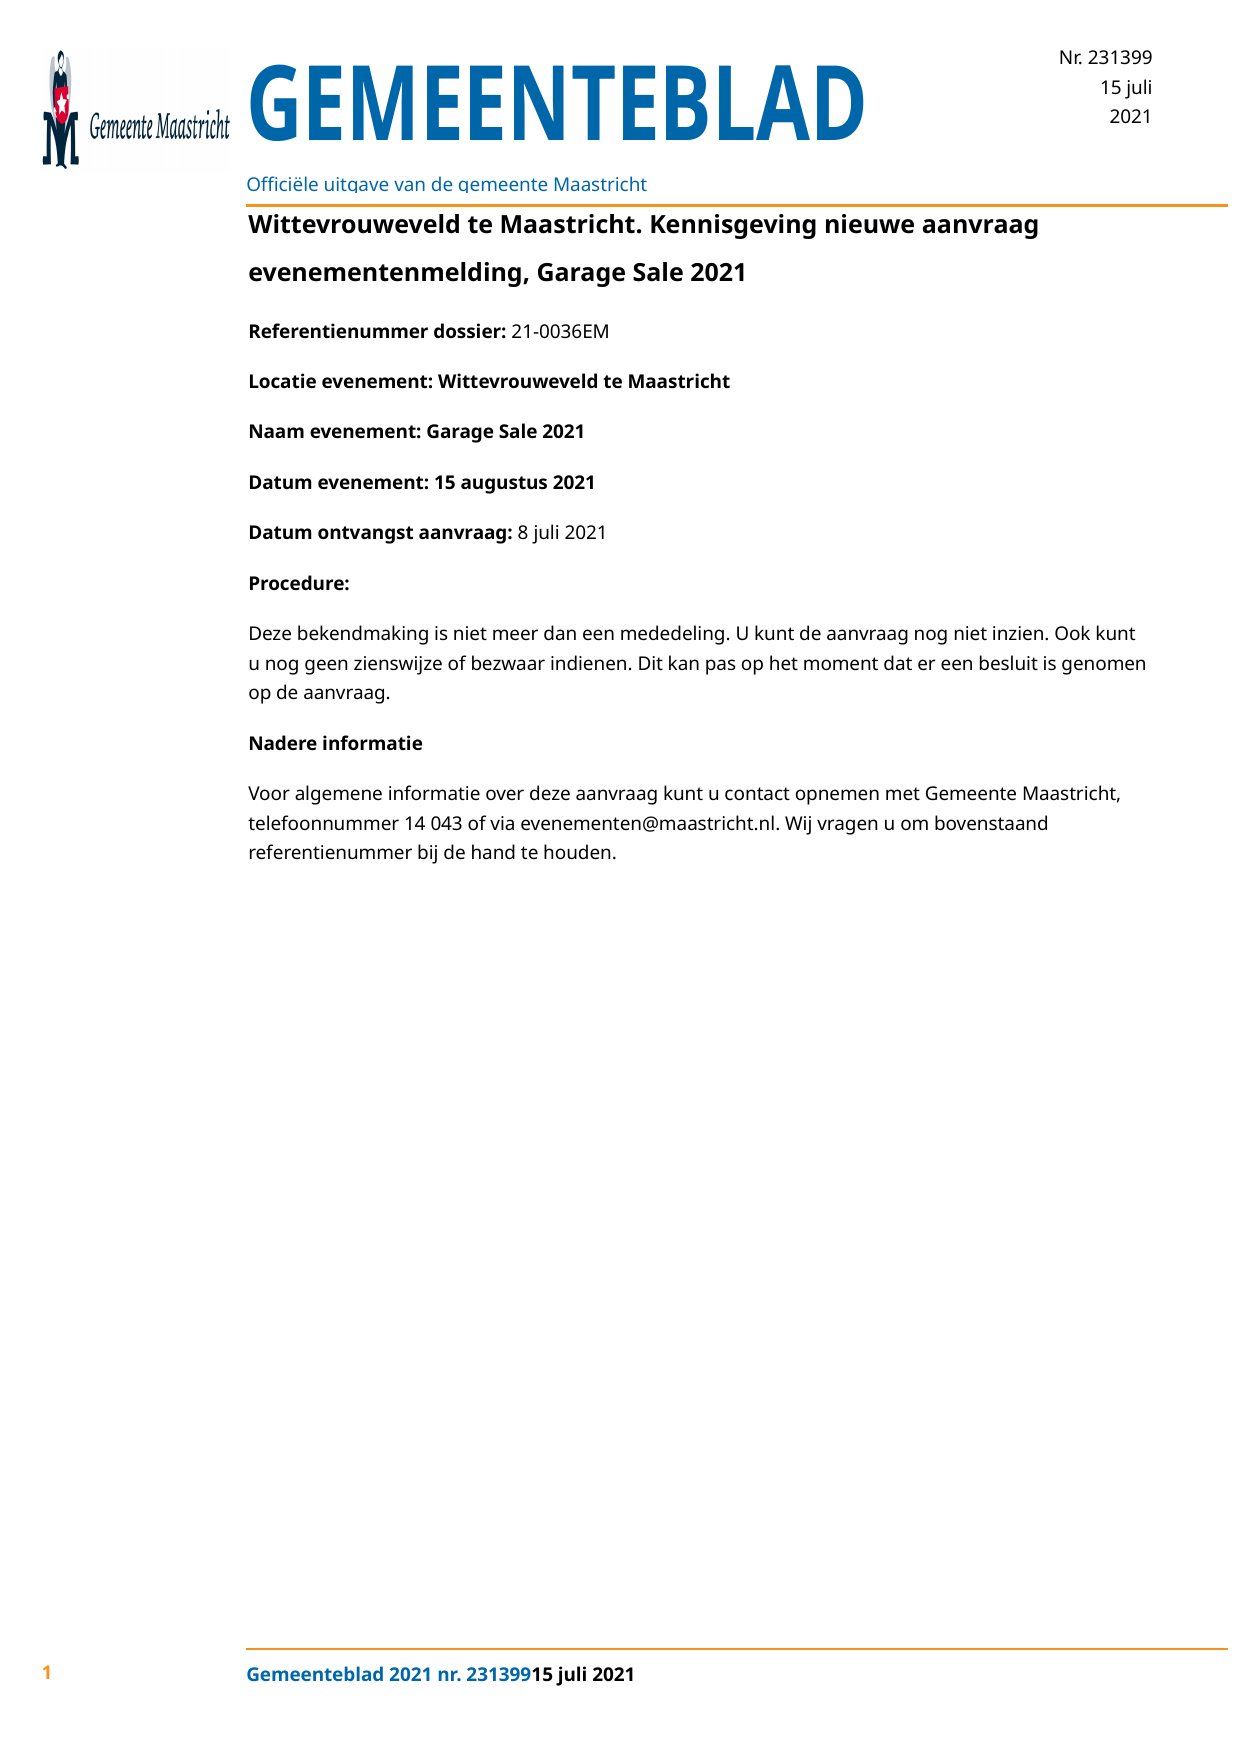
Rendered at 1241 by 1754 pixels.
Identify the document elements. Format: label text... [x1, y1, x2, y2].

text Procedure: [248, 570, 1152, 596]
text Locatie evenement: Wittevrouweveld te Maastricht [248, 368, 1152, 394]
text Deze bekendmaking is niet meer dan een mededeling. U kunt de aanvraag nog niet inzien. Ook kunt u nog geen zienswijze of bezwaar indienen. Dit kan pas op het moment dat er een besluit is genomen op de aanvraag. [248, 620, 1152, 705]
text Naam evenement: Garage Sale 2021 [248, 419, 1152, 444]
text Datum ontvangst aanvraag: 8 juli 2021 [248, 519, 1152, 545]
text Referentienummer dossier: 21-0036EM [248, 318, 1152, 344]
text Wittevrouweveld te Maastricht. Kennisgeving nieuwe aanvraag evenementenmelding, Garage Sale 2021 [248, 207, 1152, 288]
picture [41, 47, 231, 172]
text Voor algemene informatie over deze aanvraag kunt u contact opnemen met Gemeente Maastricht, telefoonnummer 14 043 of via evenementen@maastricht.nl. Wij vragen u om bovenstaand referentienummer bij de hand te houden. [248, 780, 1152, 865]
text Nadere informatie [248, 730, 1152, 756]
text Datum evenement: 15 augustus 2021 [248, 469, 1152, 495]
